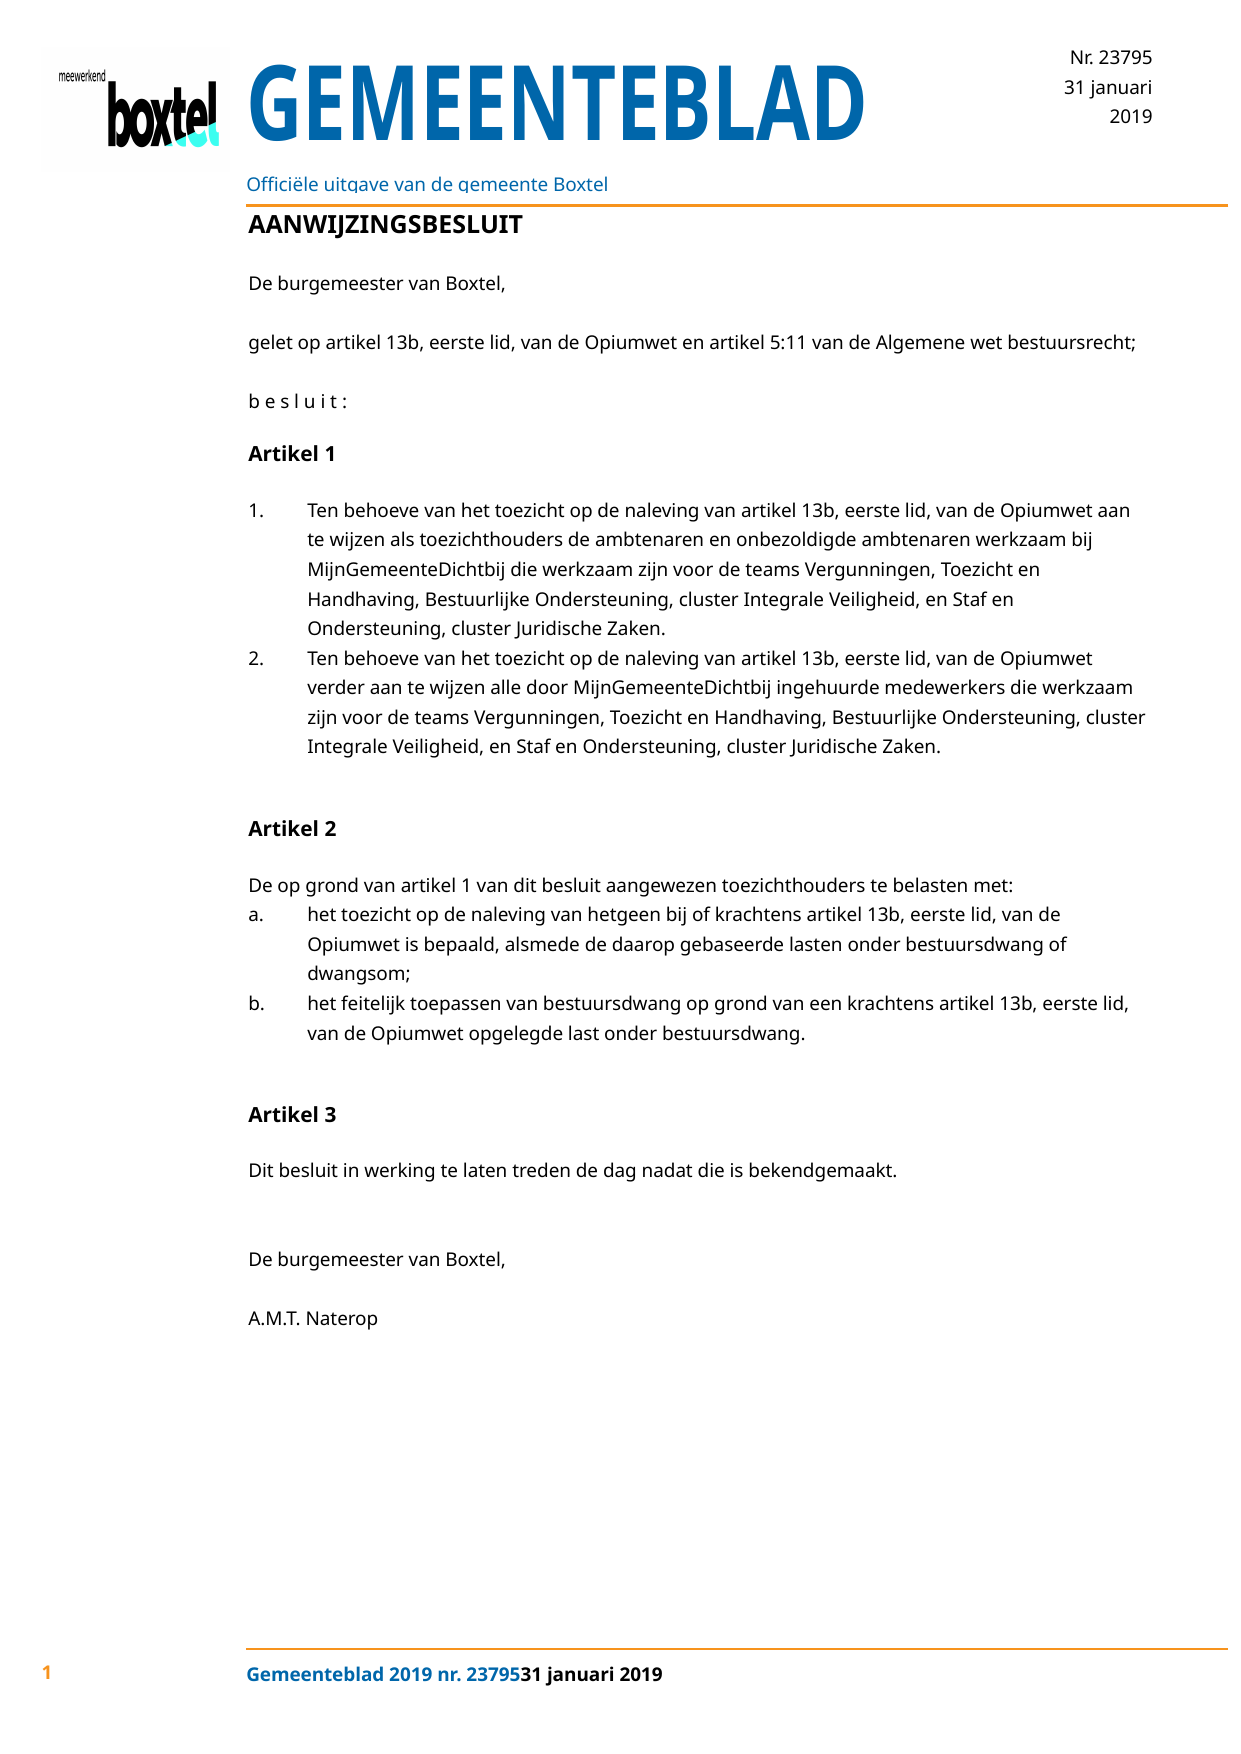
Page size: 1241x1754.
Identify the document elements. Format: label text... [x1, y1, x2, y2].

text b e s l u i t : [248, 389, 1152, 414]
text Artikel 1 [248, 439, 1152, 467]
text Artikel 3 [248, 1100, 1152, 1128]
picture [41, 47, 231, 172]
text A.M.T. Naterop [248, 1306, 1152, 1331]
text De burgemeester van Boxtel, [248, 1246, 1152, 1272]
list het toezicht op de naleving van hetgeen bij of krachtens artikel 13b, eerste lid, van de Opiumwet is bepaald, alsmede de daarop gebaseerde lasten onder bestuursdwang of dwangsom; [248, 901, 1152, 986]
text gelet op artikel 13b, eerste lid, van de Opiumwet en artikel 5:11 van de Algemene wet bestuursrecht; [248, 329, 1152, 355]
list Ten behoeve van het toezicht op de naleving van artikel 13b, eerste lid, van de Opiumwet aan te wijzen als toezichthouders de ambtenaren en onbezoldigde ambtenaren werkzaam bij MijnGemeenteDichtbij die werkzaam zijn voor de teams Vergunningen, Toezicht en Handhaving, Bestuurlijke Ondersteuning, cluster Integrale Veiligheid, en Staf en Ondersteuning, cluster Juridische Zaken. [248, 497, 1152, 641]
text De op grond van artikel 1 van dit besluit aangewezen toezichthouders te belasten met: [248, 872, 1152, 897]
text Dit besluit in werking te laten treden de dag nadat die is bekendgemaakt. [248, 1158, 1152, 1183]
text AANWIJZINGSBESLUIT [248, 207, 1152, 241]
text Artikel 2 [248, 814, 1152, 842]
list het feitelijk toepassen van bestuursdwang op grond van een krachtens artikel 13b, eerste lid, van de Opiumwet opgelegde last onder bestuursdwang. [248, 990, 1152, 1045]
text De burgemeester van Boxtel, [248, 270, 1152, 296]
list Ten behoeve van het toezicht op de naleving van artikel 13b, eerste lid, van de Opiumwet verder aan te wijzen alle door MijnGemeenteDichtbij ingehuurde medewerkers die werkzaam zijn voor de teams Vergunningen, Toezicht en Handhaving, Bestuurlijke Ondersteuning, cluster Integrale Veiligheid, en Staf en Ondersteuning, cluster Juridische Zaken. [248, 645, 1152, 759]
